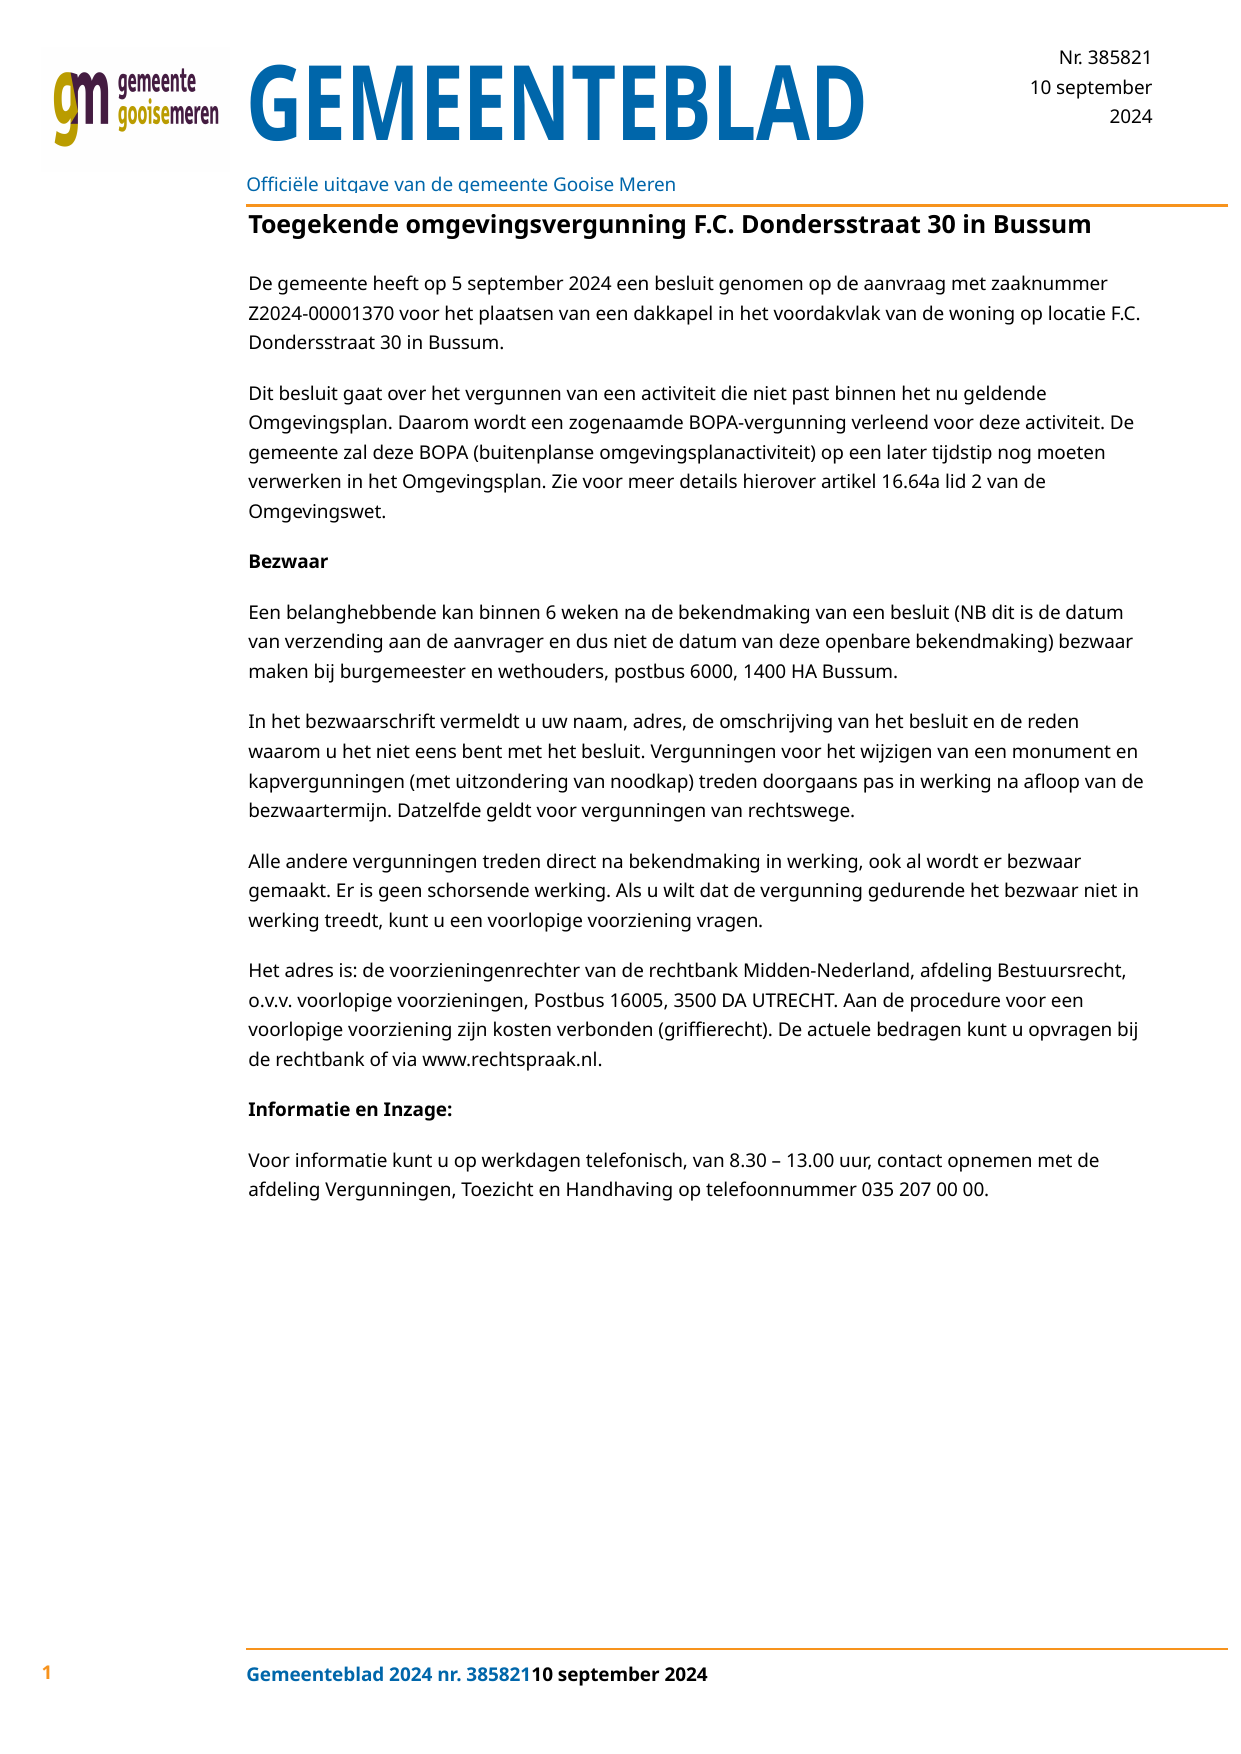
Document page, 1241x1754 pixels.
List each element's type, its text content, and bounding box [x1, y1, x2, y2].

text Dit besluit gaat over het vergunnen van een activiteit die niet past binnen het nu geldende Omgevingsplan. Daarom wordt een zogenaamde BOPA-vergunning verleend voor deze activiteit. De gemeente zal deze BOPA (buitenplanse omgevingsplanactiviteit) op een later tijdstip nog moeten verwerken in het Omgevingsplan. Zie voor meer details hierover artikel 16.64a lid 2 van de Omgevingswet. [248, 380, 1152, 524]
text In het bezwaarschrift vermeldt u uw naam, adres, de omschrijving van het besluit en de reden waarom u het niet eens bent met het besluit. Vergunningen voor het wijzigen van een monument en kapvergunningen (met uitzondering van noodkap) treden doorgaans pas in werking na afloop van de bezwaartermijn. Datzelfde geldt voor vergunningen van rechtswege. [248, 709, 1152, 823]
text Het adres is: de voorzieningenrechter van de rechtbank Midden-Nederland, afdeling Bestuursrecht, o.v.v. voorlopige voorzieningen, Postbus 16005, 3500 DA UTRECHT. Aan de procedure voor een voorlopige voorziening zijn kosten verbonden (griffierecht). De actuele bedragen kunt u opvragen bij de rechtbank of via www.rechtspraak.nl. [248, 957, 1152, 1072]
text Bezwaar [248, 549, 1152, 574]
text Informatie en Inzage: [248, 1097, 1152, 1122]
picture [41, 47, 231, 172]
text Voor informatie kunt u op werkdagen telefonisch, van 8.30 – 13.00 uur, contact opnemen met de afdeling Vergunningen, Toezicht en Handhaving op telefoonnummer 035 207 00 00. [248, 1147, 1152, 1202]
text Alle andere vergunningen treden direct na bekendmaking in werking, ook al wordt er bezwaar gemaakt. Er is geen schorsende werking. Als u wilt dat de vergunning gedurende het bezwaar niet in werking treedt, kunt u een voorlopige voorziening vragen. [248, 848, 1152, 933]
text Een belanghebbende kan binnen 6 weken na de bekendmaking van een besluit (NB dit is de datum van verzending aan de aanvrager en dus niet de datum van deze openbare bekendmaking) bezwaar maken bij burgemeester en wethouders, postbus 6000, 1400 HA Bussum. [248, 599, 1152, 684]
text Toegekende omgevingsvergunning F.C. Dondersstraat 30 in Bussum [248, 207, 1152, 241]
text De gemeente heeft op 5 september 2024 een besluit genomen op de aanvraag met zaaknummer Z2024-00001370 voor het plaatsen van een dakkapel in het voordakvlak van de woning op locatie F.C. Dondersstraat 30 in Bussum. [248, 270, 1152, 355]
